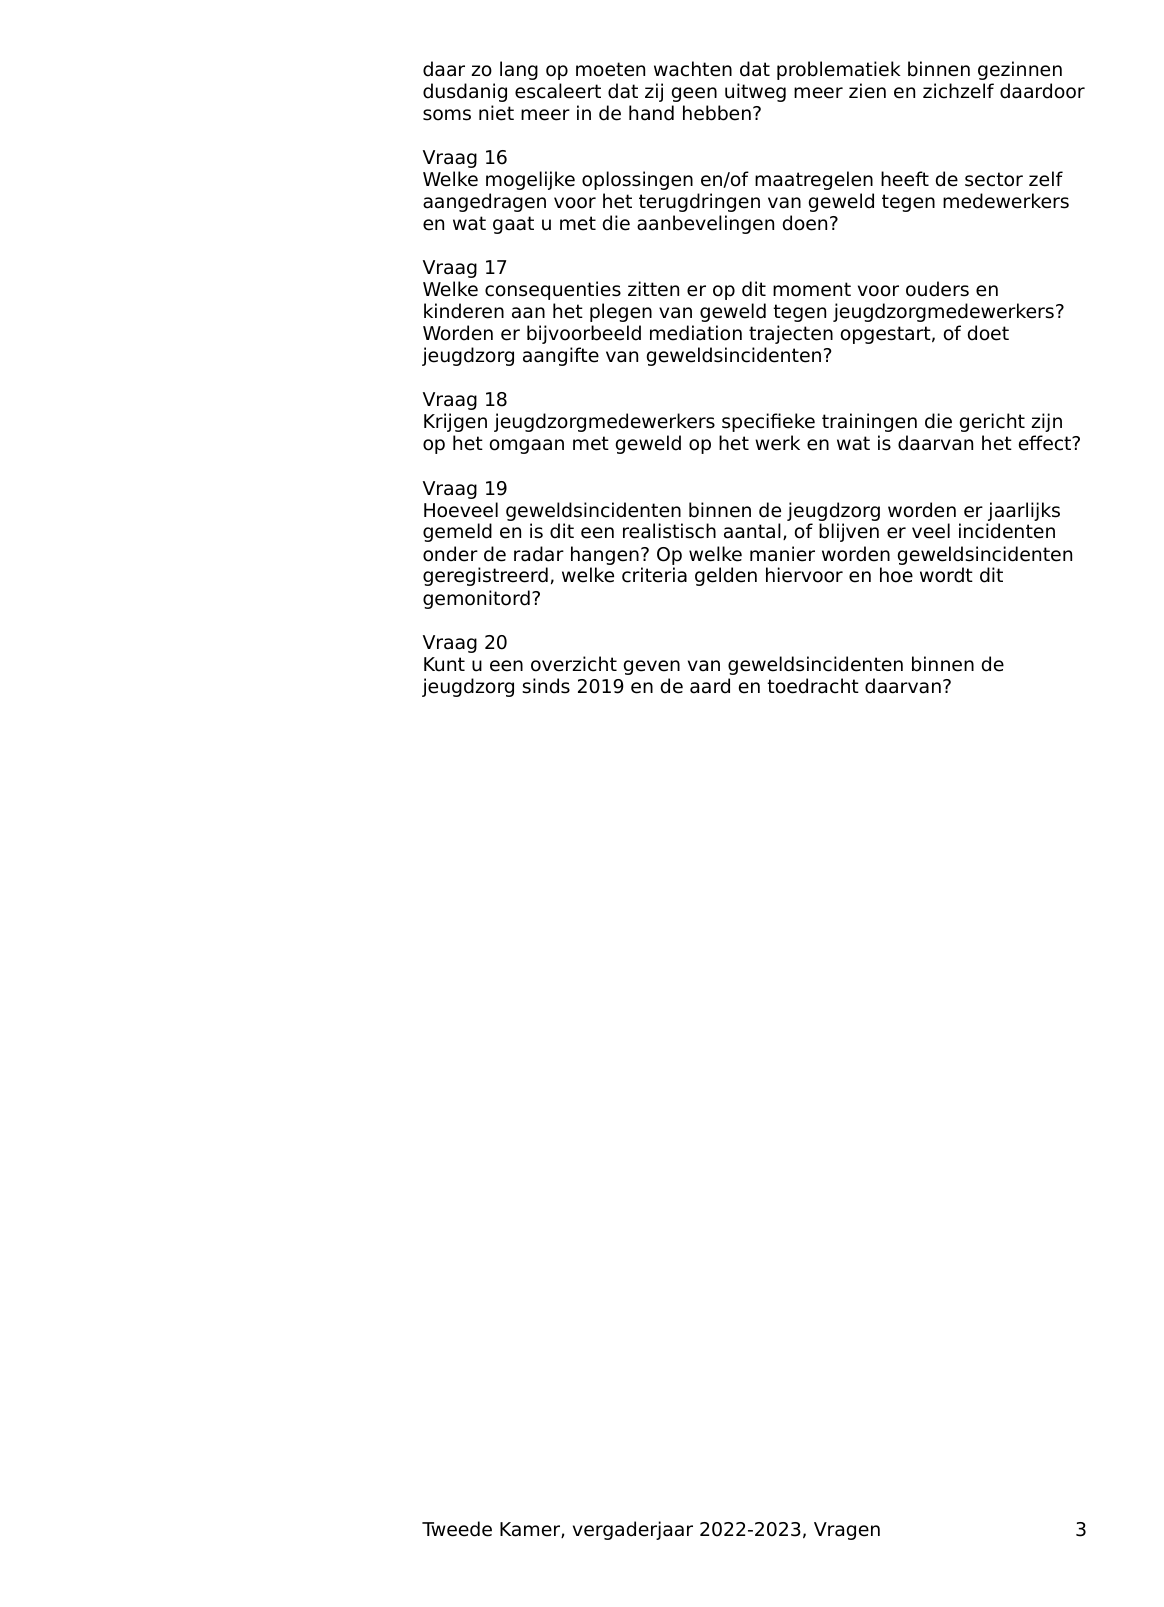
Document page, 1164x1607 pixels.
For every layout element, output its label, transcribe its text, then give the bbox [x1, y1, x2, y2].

text Hoeveel geweldsincidenten binnen de jeugdzorg worden er jaarlijks gemeld en is dit een realistisch aantal, of blijven er veel incidenten onder de radar hangen? Op welke manier worden geweldsincidenten geregistreerd, welke criteria gelden hiervoor en hoe wordt dit gemonitord? [422, 499, 1087, 609]
text Vraag 16 [422, 147, 1087, 169]
text Krijgen jeugdzorgmedewerkers specifieke trainingen die gericht zijn op het omgaan met geweld op het werk en wat is daarvan het effect? [422, 411, 1087, 455]
text Welke consequenties zitten er op dit moment voor ouders en kinderen aan het plegen van geweld tegen jeugdzorgmedewerkers? Worden er bijvoorbeeld mediation trajecten opgestart, of doet jeugdzorg aangifte van geweldsincidenten? [422, 279, 1087, 367]
text daar zo lang op moeten wachten dat problematiek binnen gezinnen dusdanig escaleert dat zij geen uitweg meer zien en zichzelf daardoor soms niet meer in de hand hebben? [422, 59, 1087, 125]
text Vraag 18 [422, 389, 1087, 411]
text Vraag 20 [422, 632, 1087, 653]
text Vraag 17 [422, 257, 1087, 279]
text Kunt u een overzicht geven van geweldsincidenten binnen de jeugdzorg sinds 2019 en de aard en toedracht daarvan? [422, 653, 1087, 697]
text Welke mogelijke oplossingen en/of maatregelen heeft de sector zelf aangedragen voor het terugdringen van geweld tegen medewerkers en wat gaat u met die aanbevelingen doen? [422, 169, 1087, 235]
text Vraag 19 [422, 477, 1087, 499]
